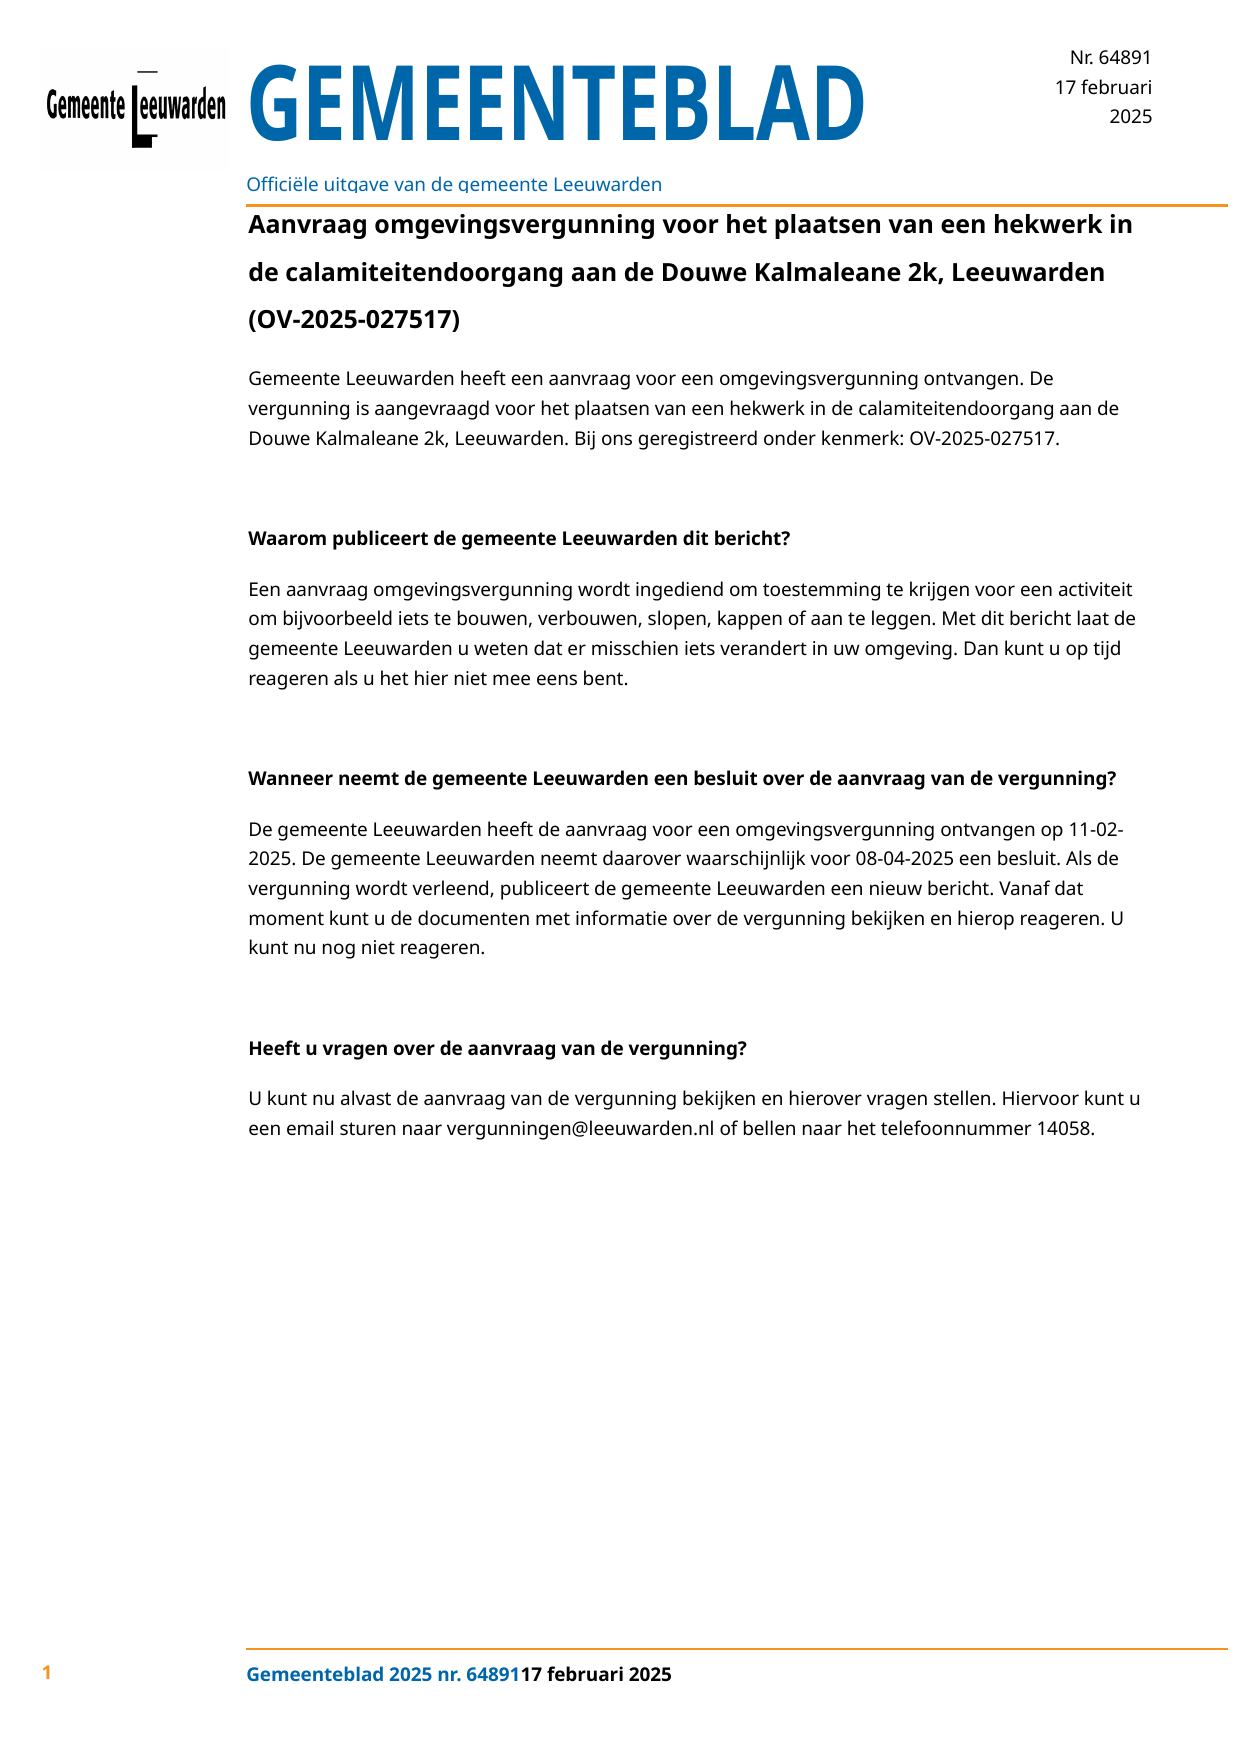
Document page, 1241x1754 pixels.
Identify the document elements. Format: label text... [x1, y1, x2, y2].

text Heeft u vragen over de aanvraag van de vergunning? [248, 1035, 1152, 1061]
picture [41, 47, 231, 172]
text De gemeente Leeuwarden heeft de aanvraag voor een omgevingsvergunning ontvangen op 11-02-2025. De gemeente Leeuwarden neemt daarover waarschijnlijk voor 08-04-2025 een besluit. Als de vergunning wordt verleend, publiceert de gemeente Leeuwarden een nieuw bericht. Vanaf dat moment kunt u de documenten met informatie over de vergunning bekijken en hierop reageren. U kunt nu nog niet reageren. [248, 816, 1152, 960]
text Aanvraag omgevingsvergunning voor het plaatsen van een hekwerk in de calamiteitendoorgang aan de Douwe Kalmaleane 2k, Leeuwarden (OV-2025-027517) [248, 207, 1152, 336]
text Gemeente Leeuwarden heeft een aanvraag voor een omgevingsvergunning ontvangen. De vergunning is aangevraagd voor het plaatsen van een hekwerk in de calamiteitendoorgang aan de Douwe Kalmaleane 2k, Leeuwarden. Bij ons geregistreerd onder kenmerk: OV-2025-027517. [248, 366, 1152, 450]
text Wanneer neemt de gemeente Leeuwarden een besluit over de aanvraag van de vergunning? [248, 766, 1152, 791]
text Waarom publiceert de gemeente Leeuwarden dit bericht? [248, 526, 1152, 551]
text U kunt nu alvast de aanvraag van de vergunning bekijken en hierover vragen stellen. Hiervoor kunt u een email sturen naar vergunningen@leeuwarden.nl of bellen naar het telefoonnummer 14058. [248, 1086, 1152, 1141]
text Een aanvraag omgevingsvergunning wordt ingediend om toestemming te krijgen voor een activiteit om bijvoorbeeld iets te bouwen, verbouwen, slopen, kappen of aan te leggen. Met dit bericht laat de gemeente Leeuwarden u weten dat er misschien iets verandert in uw omgeving. Dan kunt u op tijd reageren als u het hier niet mee eens bent. [248, 576, 1152, 690]
